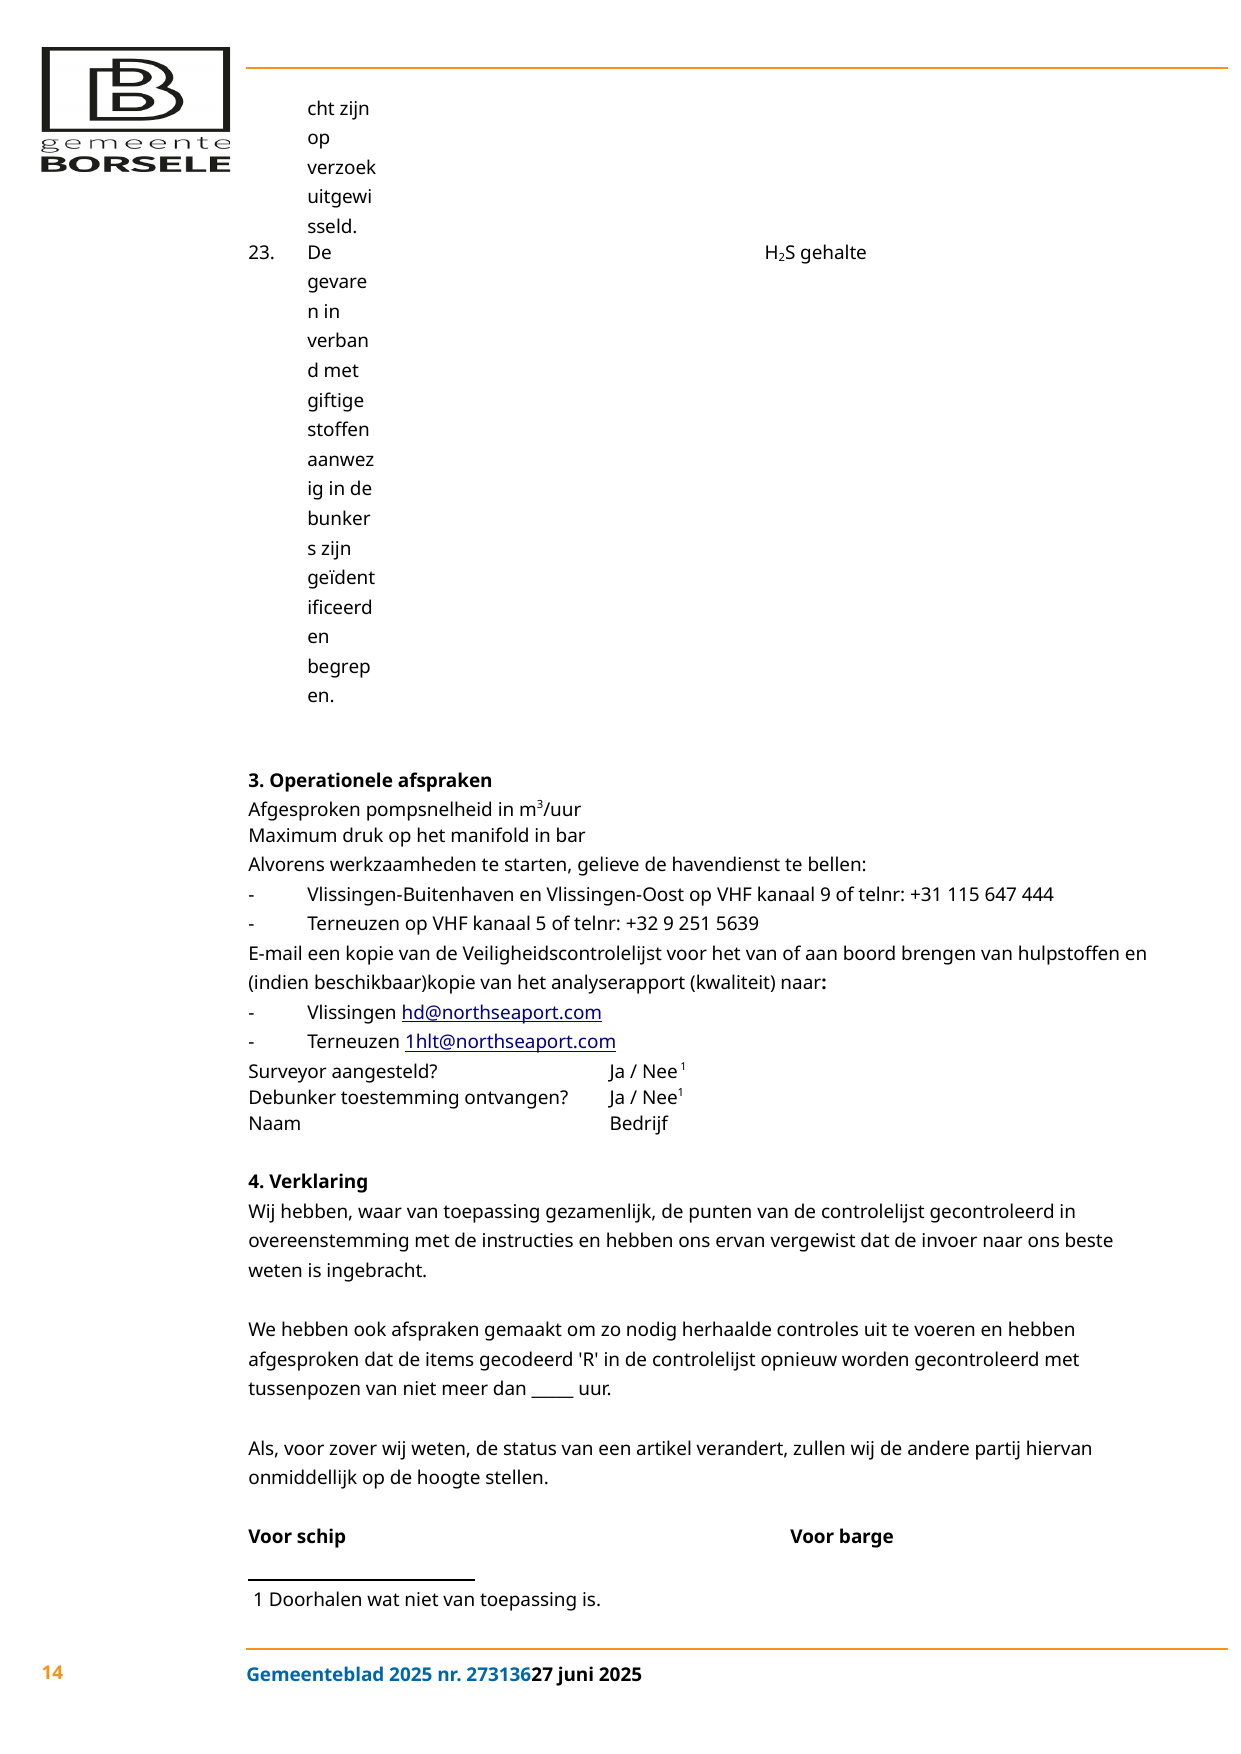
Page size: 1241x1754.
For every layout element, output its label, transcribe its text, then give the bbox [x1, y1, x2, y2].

table_cell [377, 239, 506, 708]
text 3. Operationele afspraken [248, 767, 1152, 793]
table_cell Ja / Nee1 [609, 1084, 971, 1110]
table_cell [790, 1110, 1152, 1136]
table_cell [377, 708, 506, 734]
table_cell [764, 95, 1152, 239]
table_cell [894, 708, 1022, 734]
table_cell [1023, 708, 1152, 734]
table_cell cht zijn op verzoek uitgewisseld. [248, 95, 377, 239]
text Als, voor zover wij weten, de status van een artikel verandert, zullen wij de andere partij hiervan onmiddellijk op de hoogte stellen. [248, 1435, 1152, 1490]
table_cell De gevaren in verband met giftige stoffen aanwezig in de bunkers zijn geïdentificeerd en begrepen. [248, 239, 377, 708]
text We hebben ook afspraken gemaakt om zo nodig herhaalde controles uit te voeren en hebben afgesproken dat de items gecodeerd 'R' in de controlelijst opnieuw worden gecontroleerd met tussenpozen van niet meer dan _____ uur. [248, 1316, 1152, 1401]
list Vlissingen-Buitenhaven en Vlissingen-Oost op VHF kanaal 9 of telnr: +31 115 647 444 [248, 881, 1152, 907]
table_header [700, 797, 1152, 822]
table_cell [506, 708, 635, 734]
text Alvorens werkzaamheden te starten, gelieve de havendienst te bellen: [248, 851, 1152, 877]
table_cell [764, 708, 893, 734]
table_cell [429, 1110, 609, 1136]
table_cell [635, 239, 764, 708]
table_header Afgesproken pompsnelheid in m3/uur [248, 797, 700, 822]
list Terneuzen 1hlt@northseaport.com [248, 1029, 1152, 1054]
table_cell Naam [248, 1110, 429, 1136]
table_cell Maximum druk op het manifold in bar [248, 822, 700, 848]
table_cell Bedrijf [609, 1110, 790, 1136]
table_cell [635, 95, 764, 239]
text Wij hebben, waar van toepassing gezamenlijk, de punten van de controlelijst gecontroleerd in overeenstemming met de instructies en hebben ons ervan vergewist dat de invoer naar ons beste weten is ingebracht. [248, 1198, 1152, 1283]
text 4. Verklaring [248, 1168, 1152, 1194]
picture [41, 47, 231, 172]
table_header [609, 1524, 790, 1549]
list Terneuzen op VHF kanaal 5 of telnr: +32 9 251 5639 [248, 910, 1152, 936]
table_cell Debunker toestemming ontvangen? [248, 1084, 609, 1110]
table_header Surveyor aangesteld? [248, 1059, 609, 1084]
table_header Ja / Nee [609, 1059, 971, 1084]
table_header Voor schip [248, 1524, 609, 1549]
table_cell [635, 708, 764, 734]
table_cell H2S gehalte [764, 239, 1152, 708]
table_header Voor barge [790, 1524, 1152, 1549]
table_cell [377, 95, 506, 239]
list Vlissingen hd@northseaport.com [248, 999, 1152, 1025]
table_cell [506, 239, 635, 708]
table_cell [700, 822, 1152, 848]
table_cell [248, 708, 377, 734]
text E-mail een kopie van de Veiligheidscontrolelijst voor het van of aan boord brengen van hulpstoffen en (indien beschikbaar)kopie van het analyserapport (kwaliteit) naar: [248, 940, 1152, 995]
table_cell [506, 95, 635, 239]
